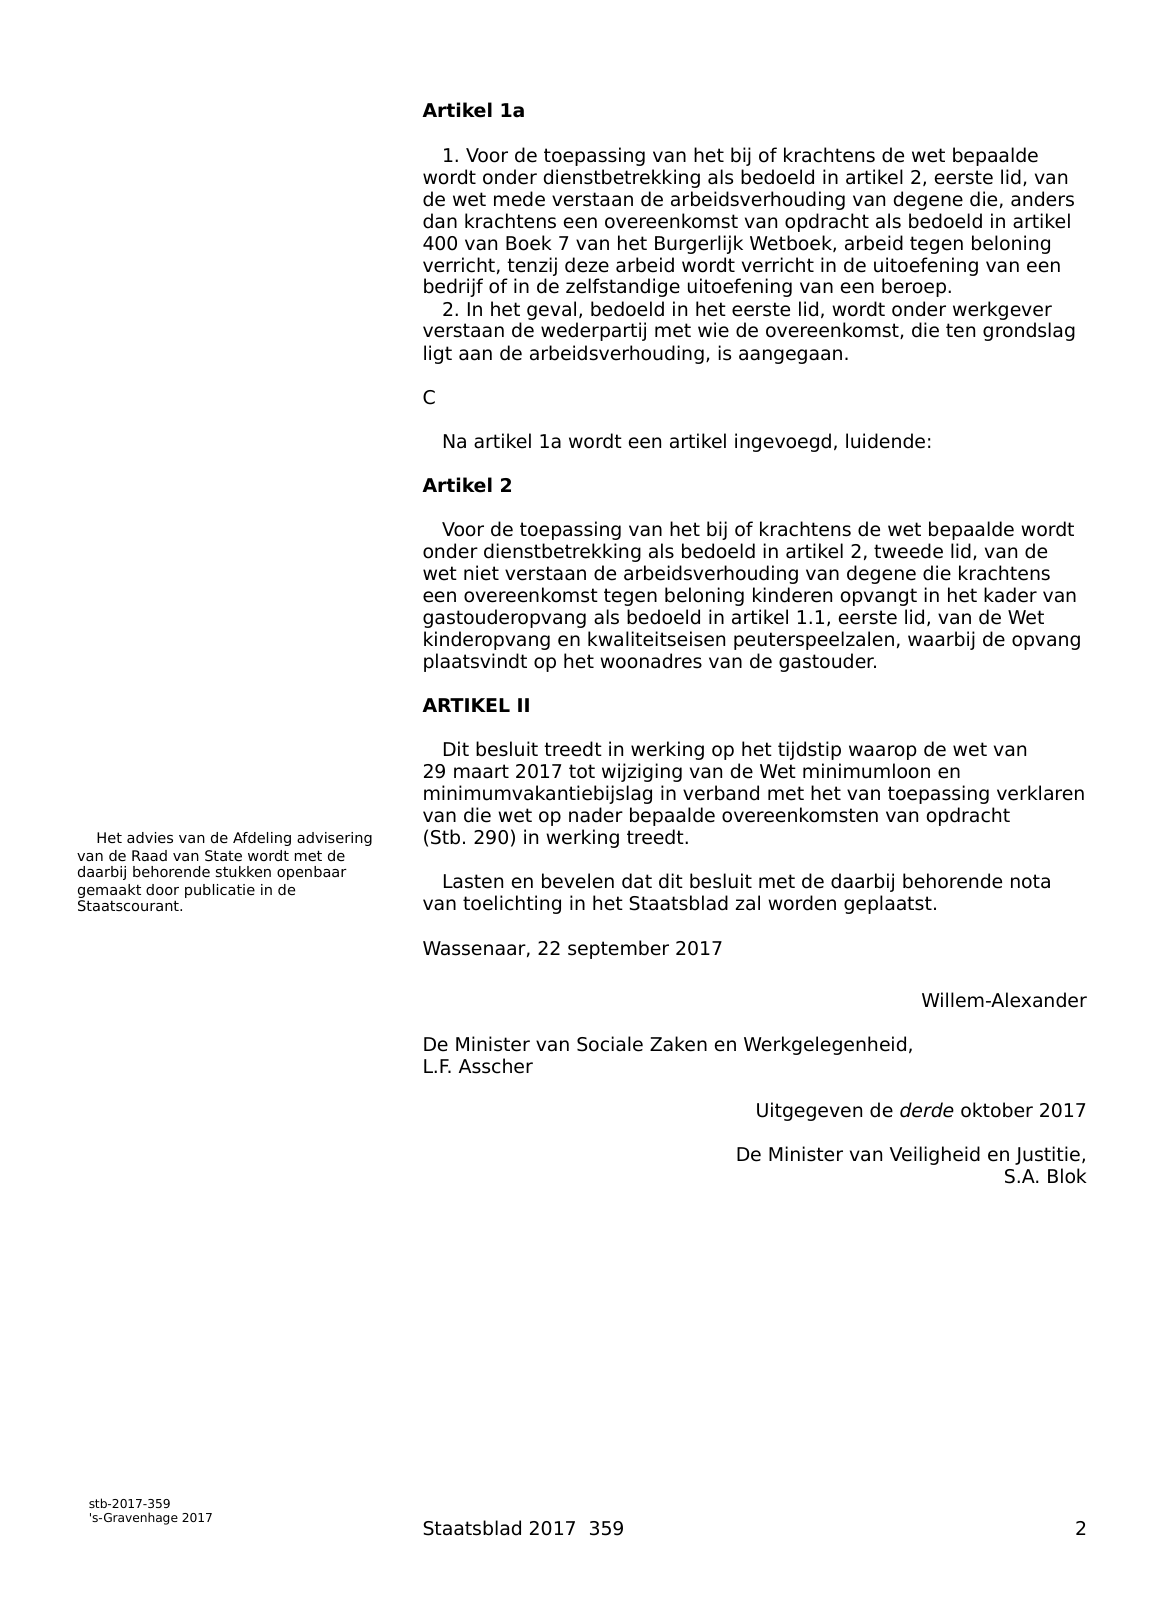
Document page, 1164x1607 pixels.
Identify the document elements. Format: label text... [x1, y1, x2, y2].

subtitle Artikel 2 [422, 475, 1087, 497]
text De Minister van Sociale Zaken en Werkgelegenheid, L.F. Asscher [422, 1034, 1087, 1078]
subtitle ARTIKEL II [422, 695, 1087, 717]
text Voor de toepassing van het bij of krachtens de wet bepaalde wordt onder dienstbetrekking als bedoeld in artikel 2, tweede lid, van de wet niet verstaan de arbeidsverhouding van degene die krachtens een overeenkomst tegen beloning kinderen opvangt in het kader van gastouderopvang als bedoeld in artikel 1.1, eerste lid, van de Wet kinderopvang en kwaliteitseisen peuterspeelzalen, waarbij de opvang plaatsvindt op het woonadres van de gastouder. [422, 519, 1087, 673]
text Uitgegeven de derde oktober 2017 [422, 1100, 1087, 1122]
text stb-2017-359 [88, 1497, 323, 1511]
text 1. Voor de toepassing van het bij of krachtens de wet bepaalde wordt onder dienstbetrekking als bedoeld in artikel 2, eerste lid, van de wet mede verstaan de arbeidsverhouding van degene die, anders dan krachtens een overeenkomst van opdracht als bedoeld in artikel 400 van Boek 7 van het Burgerlijk Wetboek, arbeid tegen beloning verricht, tenzij deze arbeid wordt verricht in de uitoefening van een bedrijf of in de zelfstandige uitoefening van een beroep. [422, 144, 1087, 298]
text De Minister van Veiligheid en Justitie, S.A. Blok [422, 1144, 1087, 1188]
text Wassenaar, 22 september 2017 [422, 937, 1087, 959]
text Dit besluit treedt in werking op het tijdstip waarop de wet van 29 maart 2017 tot wijziging van de Wet minimumloon en minimumvakantiebijslag in verband met het van toepassing verklaren van die wet op nader bepaalde overeenkomsten van opdracht (Stb. 290) in werking treedt. [422, 739, 1087, 849]
text 2. In het geval, bedoeld in het eerste lid, wordt onder werkgever verstaan de wederpartij met wie de overeenkomst, die ten grondslag ligt aan de arbeidsverhouding, is aangegaan. [422, 298, 1087, 364]
text C [422, 387, 1087, 408]
text Lasten en bevelen dat dit besluit met de daarbij behorende nota van toelichting in het Staatsblad zal worden geplaatst. [422, 871, 1087, 915]
subtitle Artikel 1a [422, 100, 1087, 122]
text Willem-Alexander [422, 989, 1087, 1011]
text Het advies van de Afdeling advisering van de Raad van State wordt met de daarbij behorende stukken openbaar gemaakt door publicatie in de Staatscourant. [77, 830, 396, 915]
text Na artikel 1a wordt een artikel ingevoegd, luidende: [422, 431, 1087, 453]
text 's-Gravenhage 2017 [88, 1511, 323, 1525]
